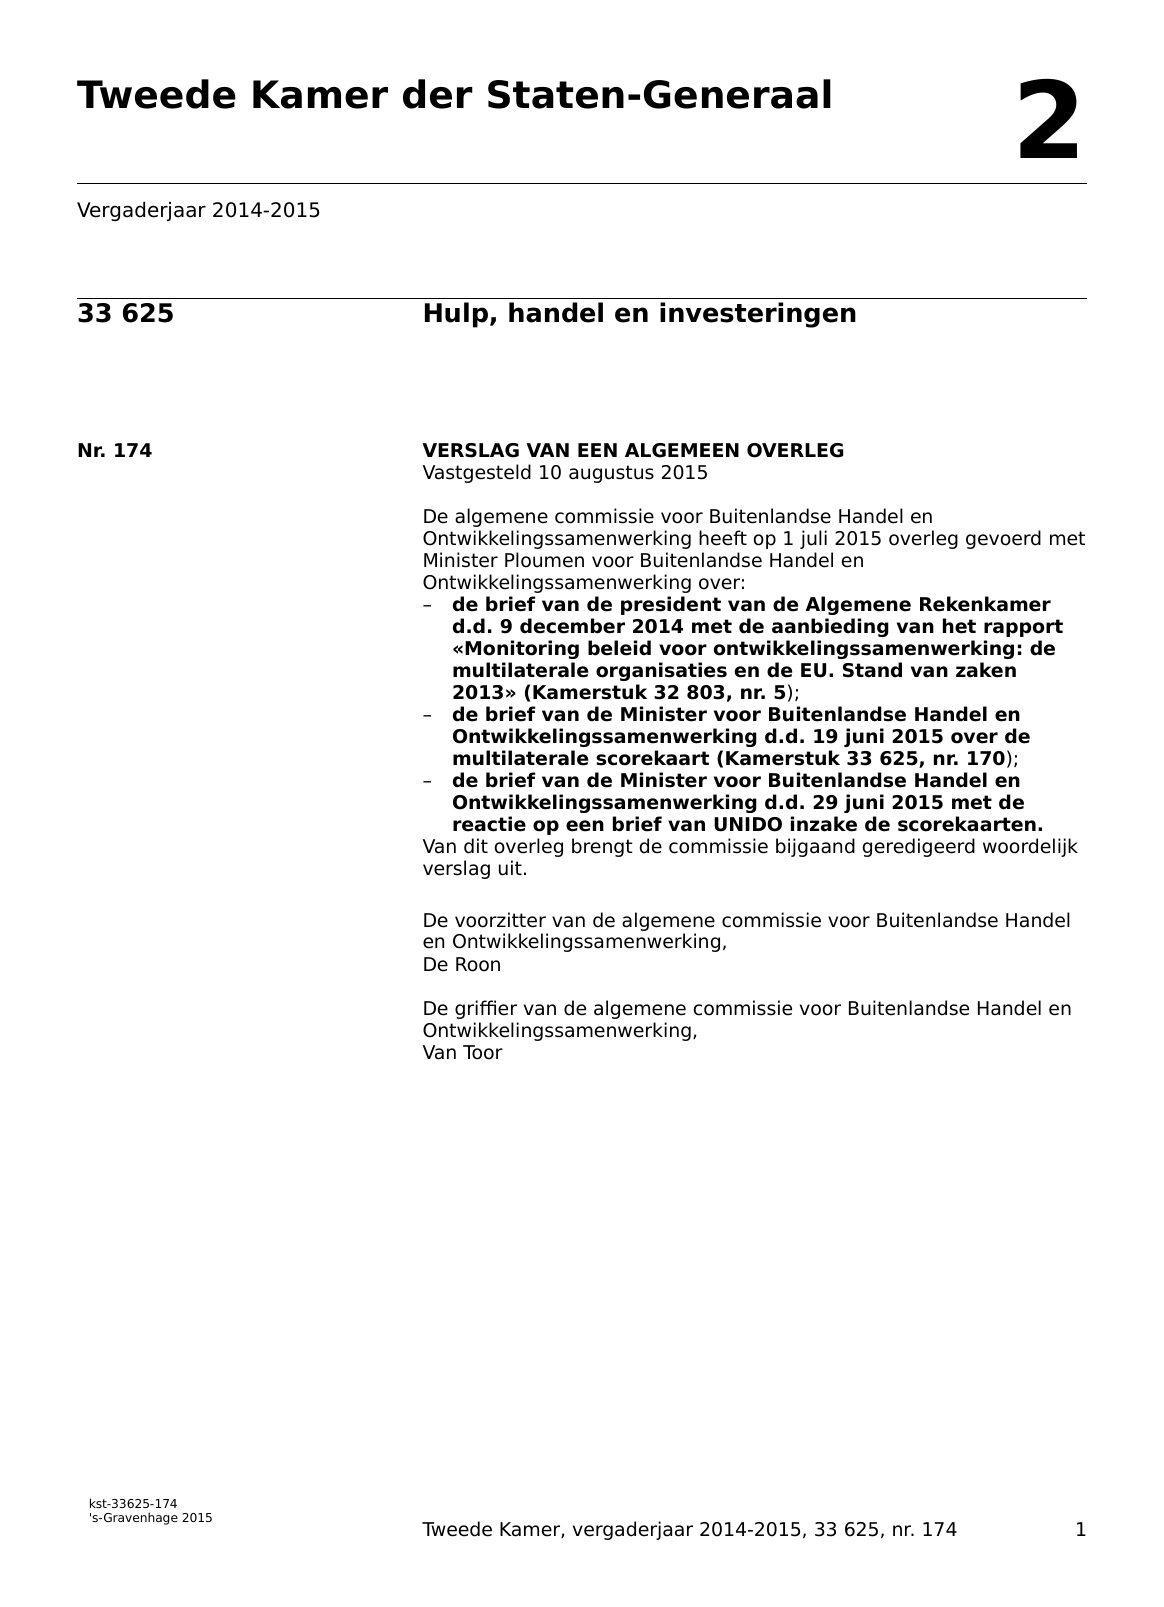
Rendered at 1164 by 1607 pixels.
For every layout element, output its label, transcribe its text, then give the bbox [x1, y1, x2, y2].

text – de brief van de Minister voor Buitenlandse Handel en Ontwikkelingssamenwerking d.d. 19 juni 2015 over de multilaterale scorekaart (Kamerstuk 33 625, nr. 170); [422, 704, 1087, 769]
text De griffier van de algemene commissie voor Buitenlandse Handel en Ontwikkelingssamenwerking, Van Toor [422, 998, 1087, 1063]
subtitle Nr. 174 VERSLAG VAN EEN ALGEMEEN OVERLEG [77, 440, 1087, 462]
text kst-33625-174 [88, 1497, 323, 1511]
text 's-Gravenhage 2015 [88, 1511, 323, 1525]
table_header Tweede Kamer der Staten-Generaal [77, 59, 886, 183]
table_cell Vergaderjaar 2014-2015 [77, 184, 1087, 298]
table_header 2 [886, 59, 1087, 183]
text De voorzitter van de algemene commissie voor Buitenlandse Handel en Ontwikkelingssamenwerking, De Roon [422, 909, 1087, 975]
text – de brief van de president van de Algemene Rekenkamer d.d. 9 december 2014 met de aanbieding van het rapport «Monitoring beleid voor ontwikkelingssamenwerking: de multilaterale organisaties en de EU. Stand van zaken 2013» (Kamerstuk 32 803, nr. 5); [422, 594, 1087, 704]
subtitle 33 625 Hulp, handel en investeringen [77, 299, 1087, 329]
text De algemene commissie voor Buitenlandse Handel en Ontwikkelingssamenwerking heeft op 1 juli 2015 overleg gevoerd met Minister Ploumen voor Buitenlandse Handel en Ontwikkelingssamenwerking over: [422, 506, 1087, 594]
text Van dit overleg brengt de commissie bijgaand geredigeerd woordelijk verslag uit. [422, 836, 1087, 879]
text – de brief van de Minister voor Buitenlandse Handel en Ontwikkelingssamenwerking d.d. 29 juni 2015 met de reactie op een brief van UNIDO inzake de scorekaarten. [422, 769, 1087, 836]
text Vastgesteld 10 augustus 2015 [422, 462, 1087, 484]
